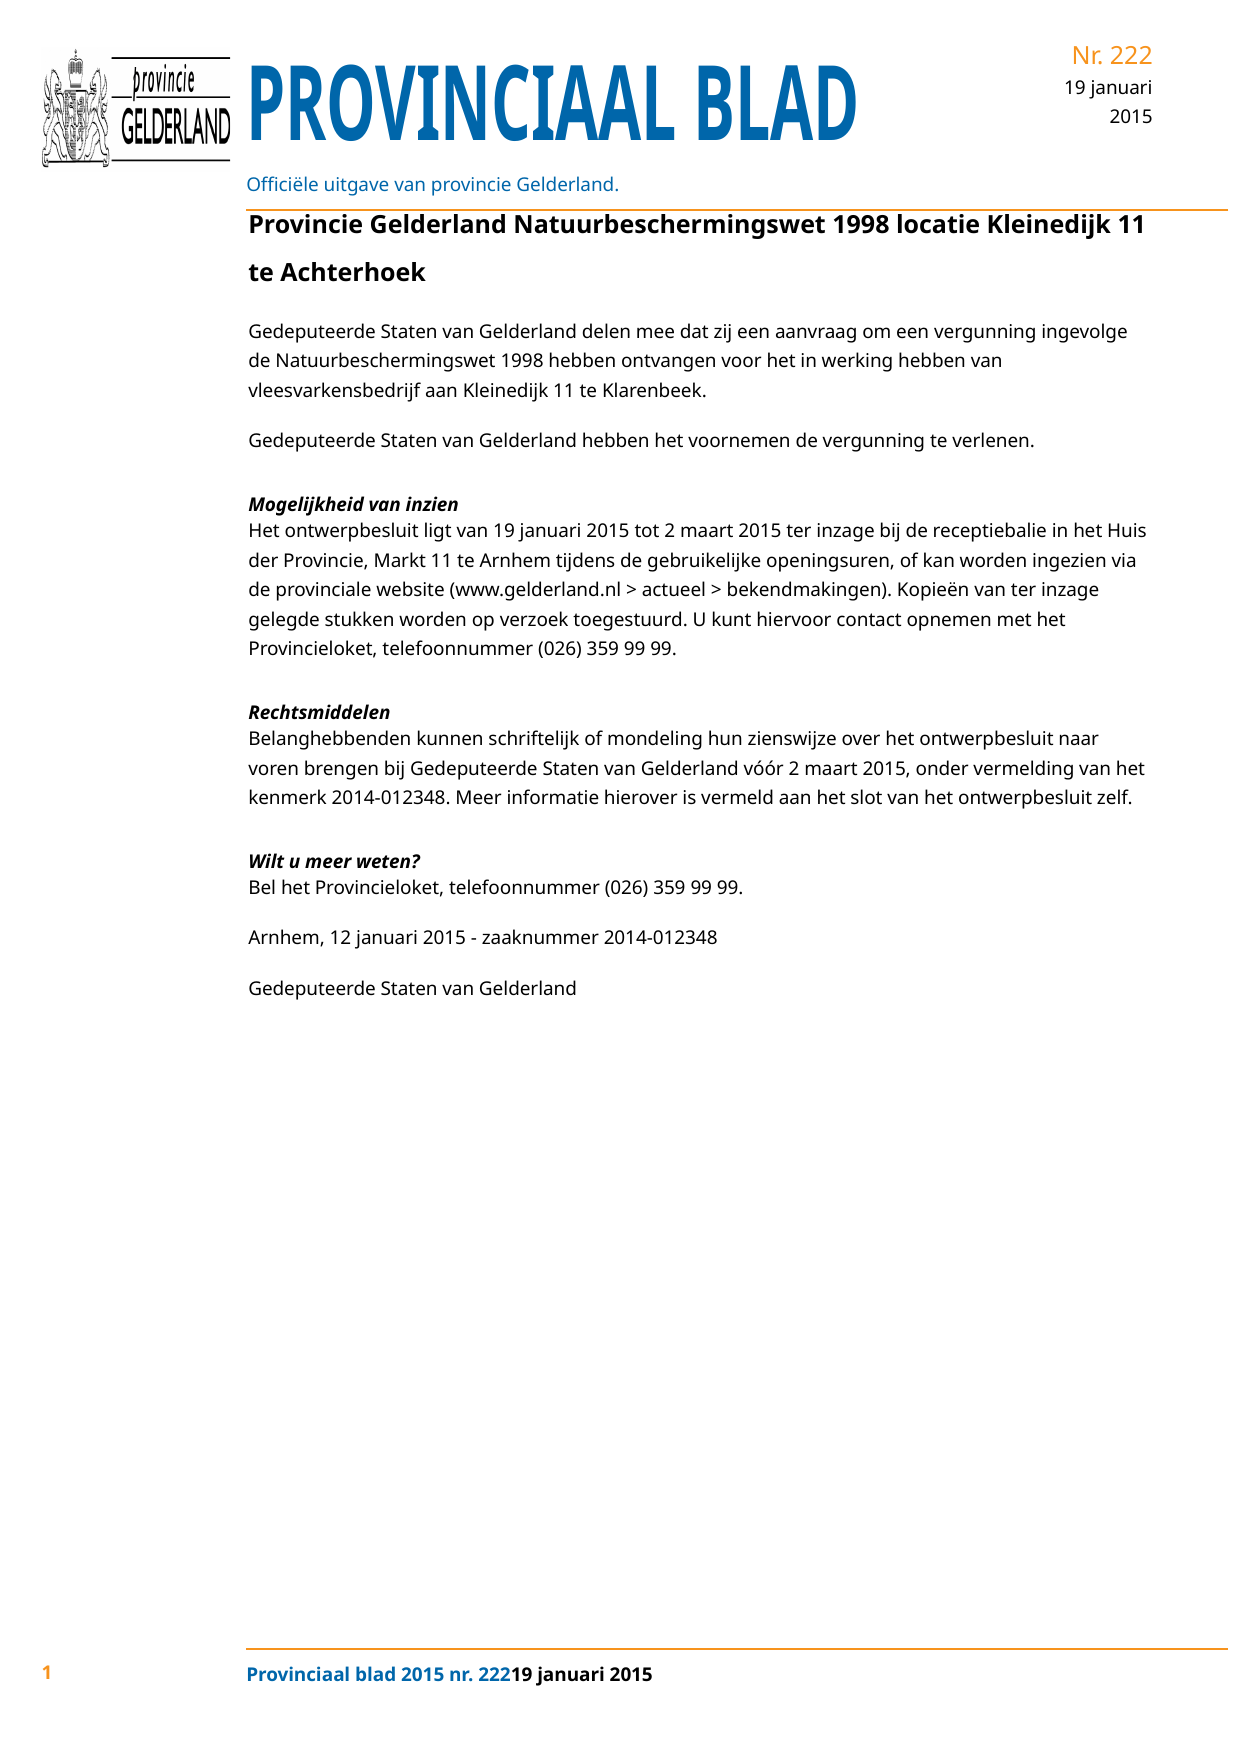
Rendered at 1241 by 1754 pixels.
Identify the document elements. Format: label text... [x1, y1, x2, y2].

text Gedeputeerde Staten van Gelderland hebben het voornemen de vergunning te verlenen. [248, 427, 1152, 453]
text Gedeputeerde Staten van Gelderland [248, 975, 1152, 1001]
text Het ontwerpbesluit ligt van 19 januari 2015 tot 2 maart 2015 ter inzage bij de receptiebalie in het Huis der Provincie, Markt 11 te Arnhem tijdens de gebruikelijke openingsuren, of kan worden ingezien via de provinciale website (www.gelderland.nl > actueel > bekendmakingen). Kopieën van ter inzage gelegde stukken worden op verzoek toegestuurd. U kunt hiervoor contact opnemen met het Provincieloket, telefoonnummer (026) 359 99 99. [248, 517, 1152, 661]
text Provincie Gelderland Natuurbeschermingswet 1998 locatie Kleinedijk 11 te Achterhoek [248, 211, 1152, 288]
text Belanghebbenden kunnen schriftelijk of mondeling hun zienswijze over het ontwerpbesluit naar voren brengen bij Gedeputeerde Staten van Gelderland vóór 2 maart 2015, onder vermelding van het kenmerk 2014-012348. Meer informatie hierover is vermeld aan het slot van het ontwerpbesluit zelf. [248, 725, 1152, 810]
text Gedeputeerde Staten van Gelderland delen mee dat zij een aanvraag om een vergunning ingevolge de Natuurbeschermingswet 1998 hebben ontvangen voor het in werking hebben van vleesvarkensbedrijf aan Kleinedijk 11 te Klarenbeek. [248, 318, 1152, 403]
picture [41, 47, 231, 172]
text Bel het Provincieloket, telefoonnummer (026) 359 99 99. [248, 874, 1152, 900]
text Wilt u meer weten? [248, 848, 1152, 874]
text Arnhem, 12 januari 2015 - zaaknummer 2014-012348 [248, 924, 1152, 950]
text Mogelijkheid van inzien [248, 491, 1152, 517]
text Rechtsmiddelen [248, 699, 1152, 725]
